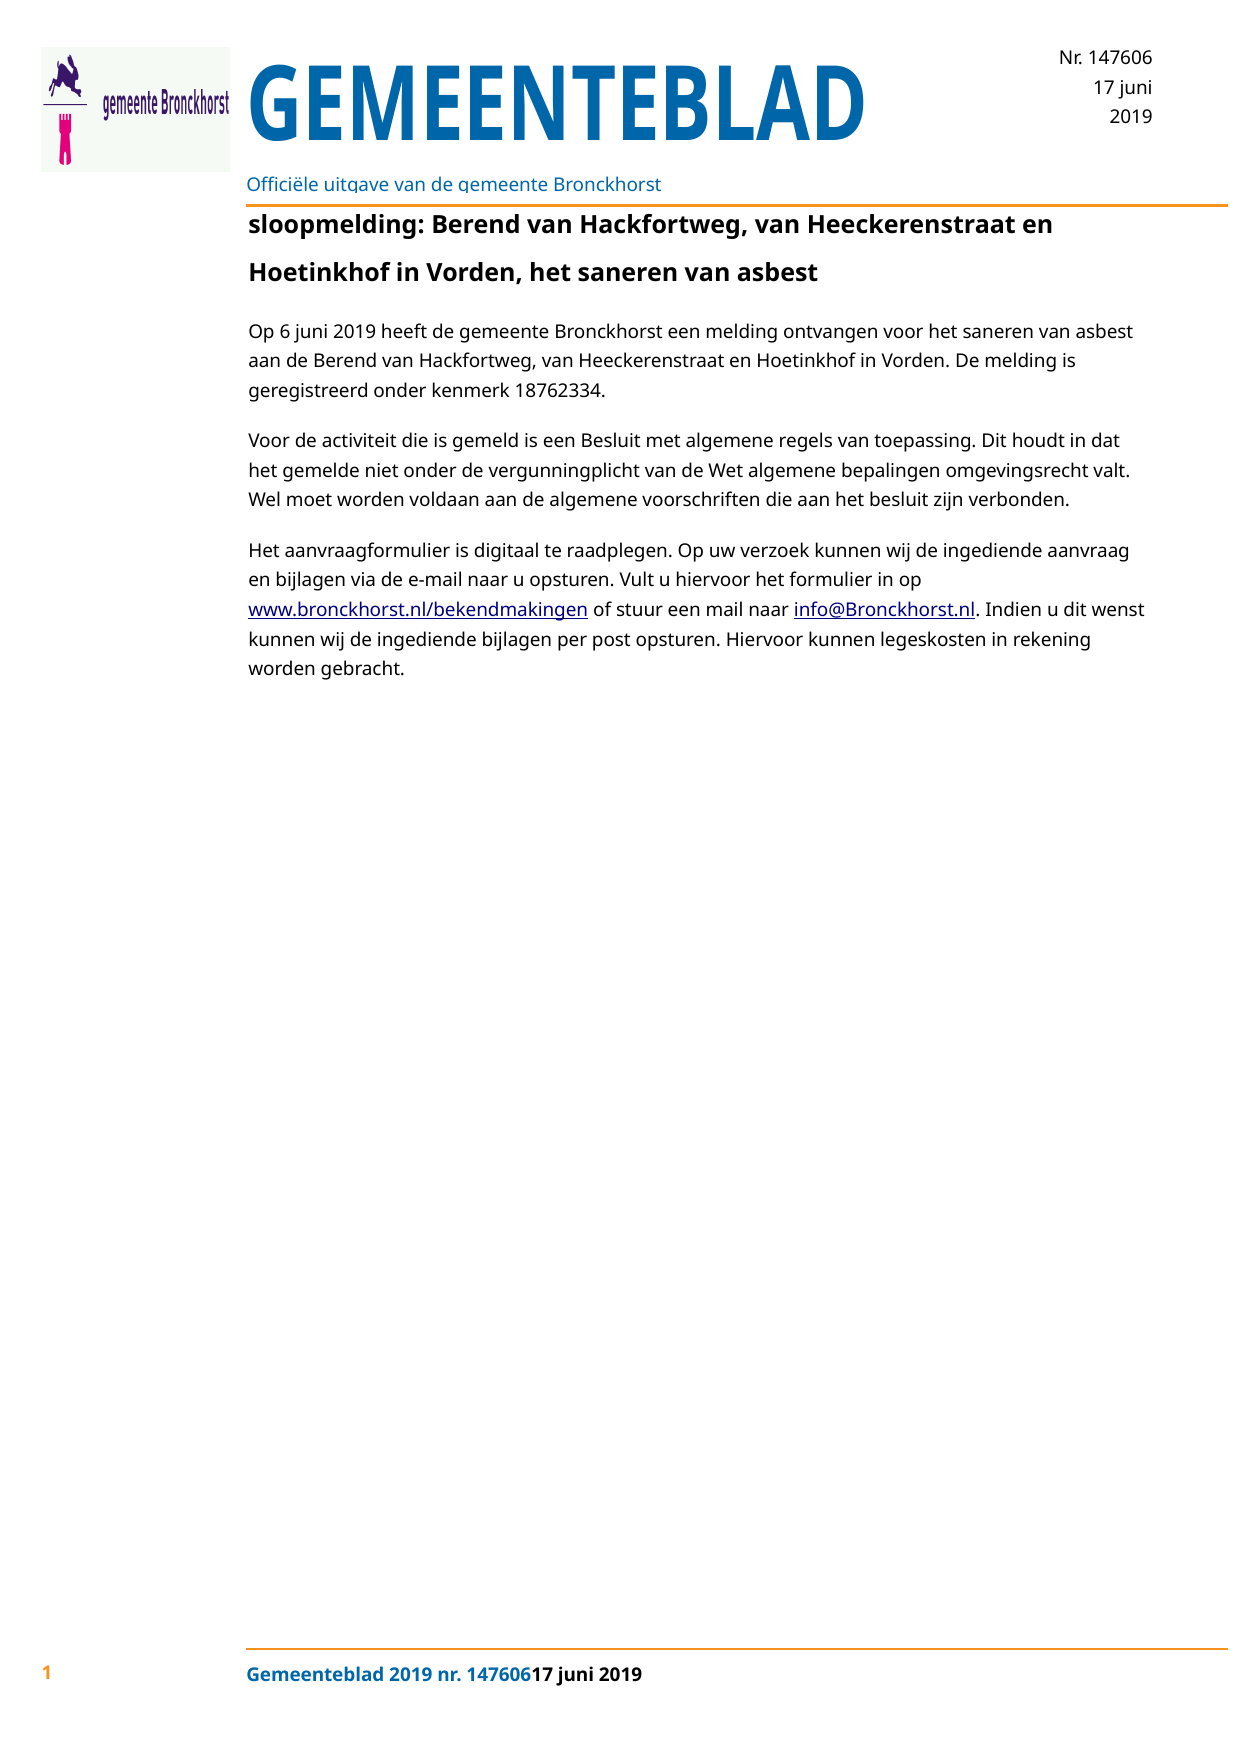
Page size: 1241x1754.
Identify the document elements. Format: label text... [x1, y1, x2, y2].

text Op 6 juni 2019 heeft de gemeente Bronckhorst een melding ontvangen voor het saneren van asbest aan de Berend van Hackfortweg, van Heeckerenstraat en Hoetinkhof in Vorden. De melding is geregistreerd onder kenmerk 18762334. [248, 318, 1152, 403]
text Het aanvraagformulier is digitaal te raadplegen. Op uw verzoek kunnen wij de ingediende aanvraag en bijlagen via de e-mail naar u opsturen. Vult u hiervoor het formulier in op www.bronckhorst.nl/bekendmakingen of stuur een mail naar info@Bronckhorst.nl. Indien u dit wenst kunnen wij de ingediende bijlagen per post opsturen. Hiervoor kunnen legeskosten in rekening worden gebracht. [248, 537, 1152, 681]
text Voor de activiteit die is gemeld is een Besluit met algemene regels van toepassing. Dit houdt in dat het gemelde niet onder de vergunningplicht van de Wet algemene bepalingen omgevingsrecht valt. Wel moet worden voldaan aan de algemene voorschriften die aan het besluit zijn verbonden. [248, 427, 1152, 512]
picture [41, 47, 231, 172]
text sloopmelding: Berend van Hackfortweg, van Heeckerenstraat en Hoetinkhof in Vorden, het saneren van asbest [248, 207, 1152, 288]
